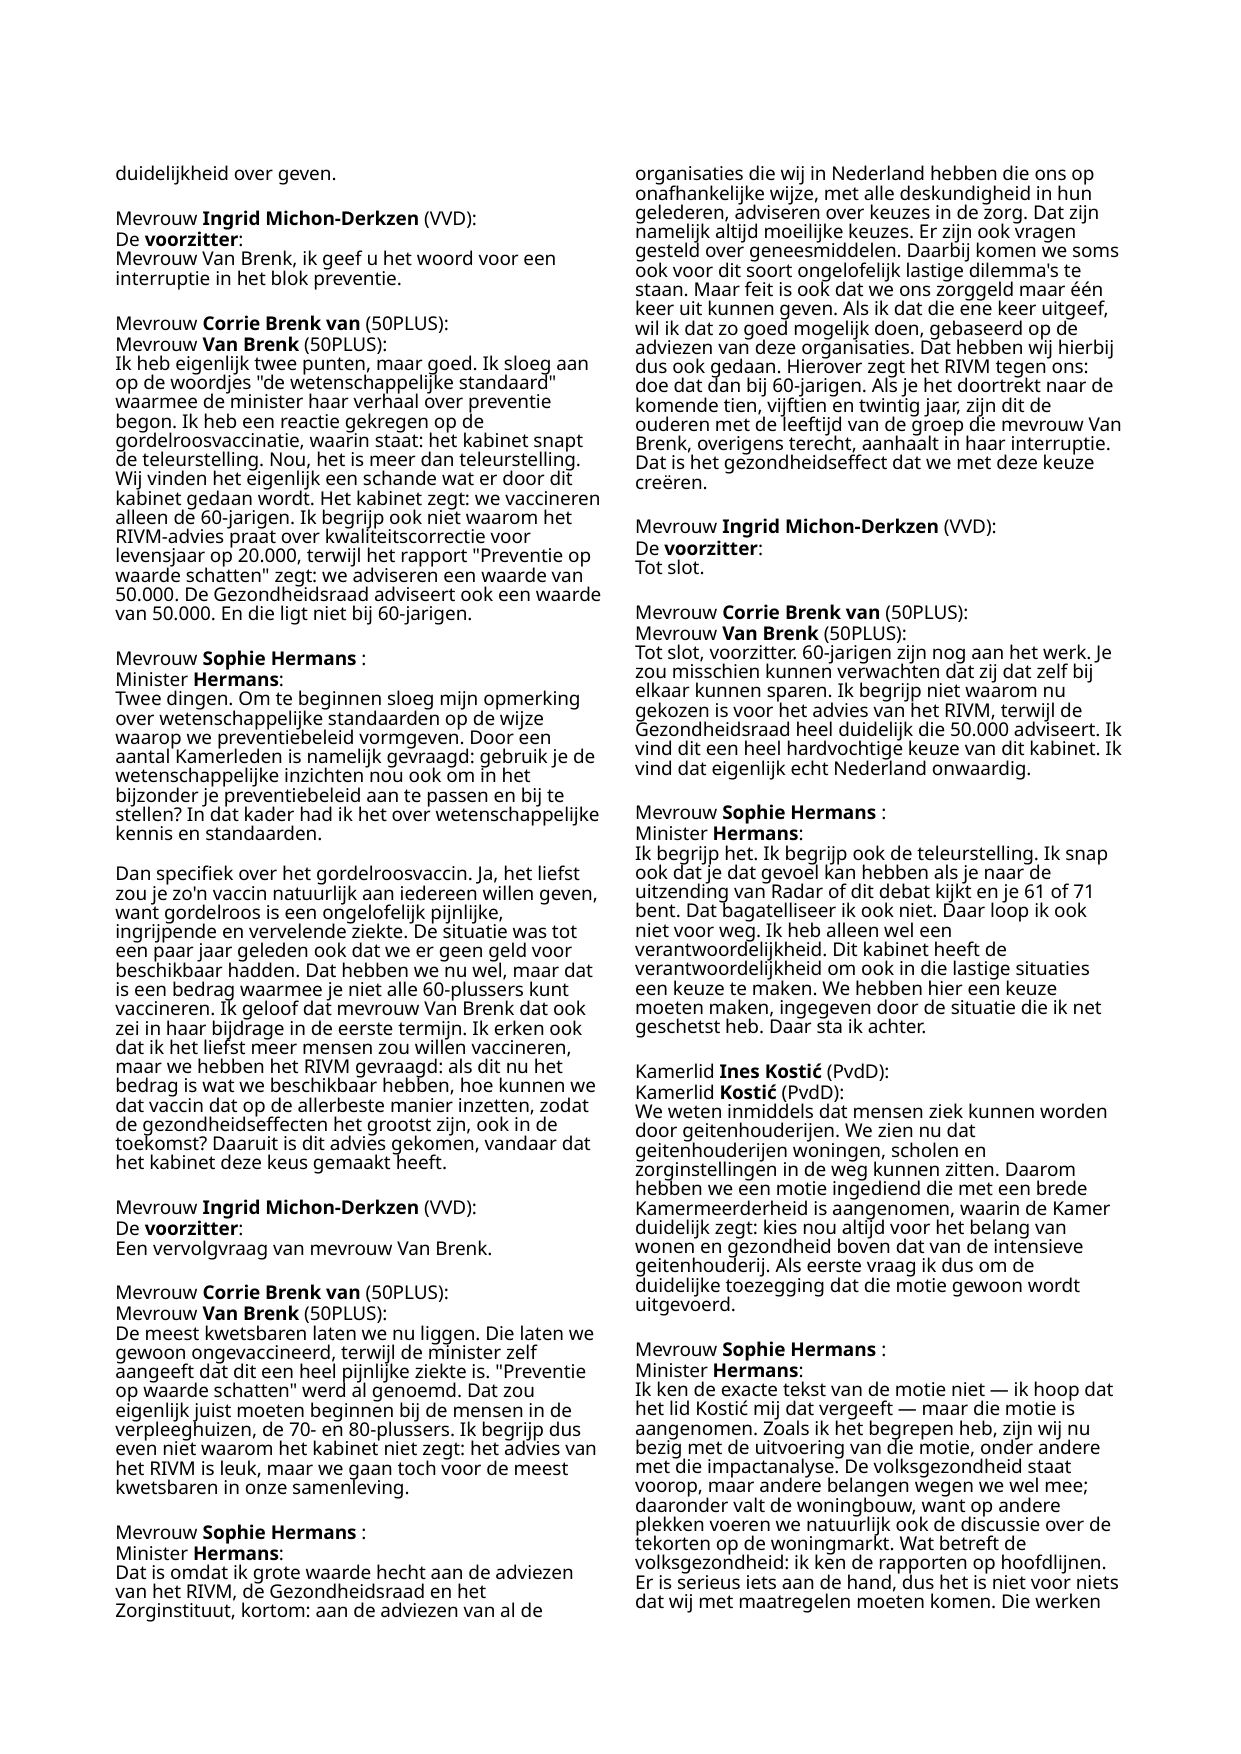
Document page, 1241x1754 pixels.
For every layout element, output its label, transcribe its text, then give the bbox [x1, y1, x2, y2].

text Tot slot, voorzitter. 60-jarigen zijn nog aan het werk. Je zou misschien kunnen verwachten dat zij dat zelf bij elkaar kunnen sparen. Ik begrijp niet waarom nu gekozen is voor het advies van het RIVM, terwijl de Gezondheidsraad heel duidelijk die 50.000 adviseert. Ik vind dit een heel hardvochtige keuze van dit kabinet. Ik vind dat eigenlijk echt Nederland onwaardig. [635, 644, 1125, 779]
text Een vervolgvraag van mevrouw Van Brenk. [115, 1239, 605, 1259]
text De voorzitter: [115, 1220, 605, 1239]
text Kamerlid Kostić (PvdD): [635, 1084, 1125, 1103]
text Mevrouw Ingrid Michon-Derkzen (VVD): [115, 205, 605, 231]
text Mevrouw Van Brenk (50PLUS): [115, 1305, 605, 1324]
text Twee dingen. Om te beginnen sloeg mijn opmerking over wetenschappelijke standaarden op de wijze waarop we preventiebeleid vormgeven. Door een aantal Kamerleden is namelijk gevraagd: gebruik je de wetenschappelijke inzichten nou ook om in het bijzonder je preventiebeleid aan te passen en bij te stellen? In dat kader had ik het over wetenschappelijke kennis en standaarden. [115, 690, 605, 844]
text Dan specifiek over het gordelroosvaccin. Ja, het liefst zou je zo'n vaccin natuurlijk aan iedereen willen geven, want gordelroos is een ongelofelijk pijnlijke, ingrijpende en vervelende ziekte. De situatie was tot een paar jaar geleden ook dat we er geen geld voor beschikbaar hadden. Dat hebben we nu wel, maar dat is een bedrag waarmee je niet alle 60-plussers kunt vaccineren. Ik geloof dat mevrouw Van Brenk dat ook zei in haar bijdrage in de eerste termijn. Ik erken ook dat ik het liefst meer mensen zou willen vaccineren, maar we hebben het RIVM gevraagd: als dit nu het bedrag is wat we beschikbaar hebben, hoe kunnen we dat vaccin dat op de allerbeste manier inzetten, zodat de gezondheidseffecten het grootst zijn, ook in de toekomst? Daaruit is dit advies gekomen, vandaar dat het kabinet deze keus gemaakt heeft. [115, 865, 605, 1174]
text Mevrouw Van Brenk (50PLUS): [115, 336, 605, 355]
text Mevrouw Van Brenk, ik geef u het woord voor een interruptie in het blok preventie. [115, 250, 605, 289]
text De meest kwetsbaren laten we nu liggen. Die laten we gewoon ongevaccineerd, terwijl de minister zelf aangeeft dat dit een heel pijnlijke ziekte is. "Preventie op waarde schatten" werd al genoemd. Dat zou eigenlijk juist moeten beginnen bij de mensen in de verpleeghuizen, de 70- en 80-plussers. Ik begrijp dus even niet waarom het kabinet niet zegt: het advies van het RIVM is leuk, maar we gaan toch voor de meest kwetsbaren in onze samenleving. [115, 1324, 605, 1498]
text Mevrouw Sophie Hermans : [115, 645, 605, 671]
text Minister Hermans: [635, 1362, 1125, 1381]
text Minister Hermans: [635, 825, 1125, 844]
text organisaties die wij in Nederland hebben die ons op onafhankelijke wijze, met alle deskundigheid in hun gelederen, adviseren over keuzes in de zorg. Dat zijn namelijk altijd moeilijke keuzes. Er zijn ook vragen gesteld over geneesmiddelen. Daarbij komen we soms ook voor dit soort ongelofelijk lastige dilemma's te staan. Maar feit is ook dat we ons zorggeld maar één keer uit kunnen geven. Als ik dat die ene keer uitgeef, wil ik dat zo goed mogelijk doen, gebaseerd op de adviezen van deze organisaties. Dat hebben wij hierbij dus ook gedaan. Hierover zegt het RIVM tegen ons: doe dat dan bij 60-jarigen. Als je het doortrekt naar de komende tien, vijftien en twintig jaar, zijn dit de ouderen met de leeftijd van de groep die mevrouw Van Brenk, overigens terecht, aanhaalt in haar interruptie. Dat is het gezondheidseffect dat we met deze keuze creëren. [635, 165, 1125, 493]
text De voorzitter: [635, 539, 1125, 559]
text Tot slot. [635, 559, 1125, 578]
text Mevrouw Corrie Brenk van (50PLUS): [635, 599, 1125, 624]
text Mevrouw Sophie Hermans : [635, 1336, 1125, 1362]
text Mevrouw Ingrid Michon-Derkzen (VVD): [635, 514, 1125, 539]
text Ik ken de exacte tekst van de motie niet — ik hoop dat het lid Kostić mij dat vergeeft — maar die motie is aangenomen. Zoals ik het begrepen heb, zijn wij nu bezig met de uitvoering van die motie, onder andere met die impactanalyse. De volksgezondheid staat voorop, maar andere belangen wegen we wel mee; daaronder valt de woningbouw, want op andere plekken voeren we natuurlijk ook de discussie over de tekorten op de woningmarkt. Wat betreft de volksgezondheid: ik ken de rapporten op hoofdlijnen. Er is serieus iets aan de hand, dus het is niet voor niets dat wij met maatregelen moeten komen. Die werken [635, 1381, 1125, 1612]
text We weten inmiddels dat mensen ziek kunnen worden door geitenhouderijen. We zien nu dat geitenhouderijen woningen, scholen en zorginstellingen in de weg kunnen zitten. Daarom hebben we een motie ingediend die met een brede Kamermeerderheid is aangenomen, waarin de Kamer duidelijk zegt: kies nou altijd voor het belang van wonen en gezondheid boven dat van de intensieve geitenhouderij. Als eerste vraag ik dus om de duidelijke toezegging dat die motie gewoon wordt uitgevoerd. [635, 1103, 1125, 1315]
text Mevrouw Ingrid Michon-Derkzen (VVD): [115, 1194, 605, 1220]
text Ik begrijp het. Ik begrijp ook de teleurstelling. Ik snap ook dat je dat gevoel kan hebben als je naar de uitzending van Radar of dit debat kijkt en je 61 of 71 bent. Dat bagatelliseer ik ook niet. Daar loop ik ook niet voor weg. Ik heb alleen wel een verantwoordelijkheid. Dit kabinet heeft de verantwoordelijkheid om ook in die lastige situaties een keuze te maken. We hebben hier een keuze moeten maken, ingegeven door de situatie die ik net geschetst heb. Daar sta ik achter. [635, 844, 1125, 1037]
text Mevrouw Sophie Hermans : [635, 799, 1125, 825]
text Minister Hermans: [115, 1544, 605, 1564]
text Mevrouw Corrie Brenk van (50PLUS): [115, 1279, 605, 1305]
text Mevrouw Sophie Hermans : [115, 1519, 605, 1544]
text Mevrouw Corrie Brenk van (50PLUS): [115, 310, 605, 336]
text De voorzitter: [115, 231, 605, 250]
text Minister Hermans: [115, 671, 605, 690]
text duidelijkheid over geven. [115, 165, 605, 184]
text Mevrouw Van Brenk (50PLUS): [635, 624, 1125, 644]
text Dat is omdat ik grote waarde hecht aan de adviezen van het RIVM, de Gezondheidsraad en het Zorginstituut, kortom: aan de adviezen van al de [115, 1564, 605, 1622]
text Ik heb eigenlijk twee punten, maar goed. Ik sloeg aan op de woordjes "de wetenschappelijke standaard" waarmee de minister haar verhaal over preventie begon. Ik heb een reactie gekregen op de gordelroosvaccinatie, waarin staat: het kabinet snapt de teleurstelling. Nou, het is meer dan teleurstelling. Wij vinden het eigenlijk een schande wat er door dit kabinet gedaan wordt. Het kabinet zegt: we vaccineren alleen de 60-jarigen. Ik begrijp ook niet waarom het RIVM-advies praat over kwaliteitscorrectie voor levensjaar op 20.000, terwijl het rapport "Preventie op waarde schatten" zegt: we adviseren een waarde van 50.000. De Gezondheidsraad adviseert ook een waarde van 50.000. En die ligt niet bij 60-jarigen. [115, 355, 605, 624]
text Kamerlid Ines Kostić (PvdD): [635, 1058, 1125, 1084]
